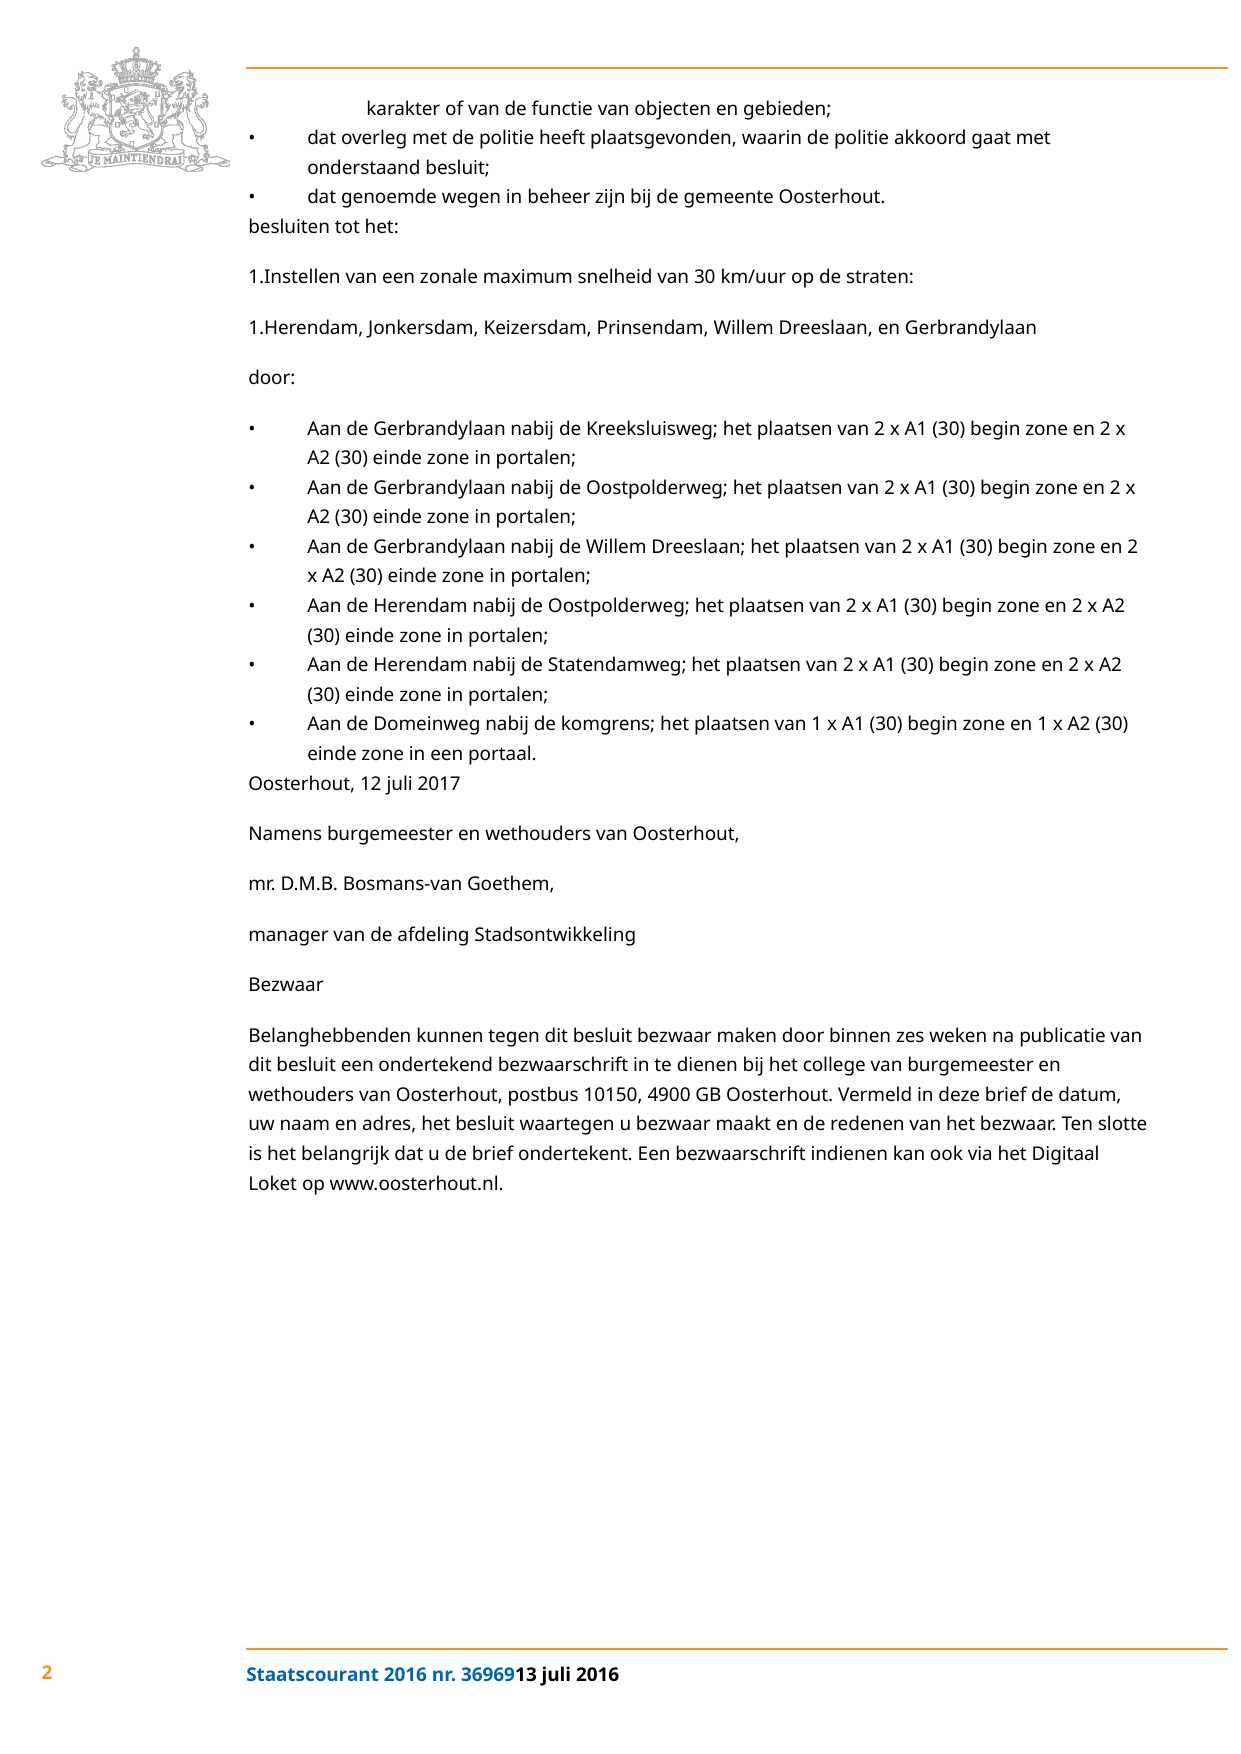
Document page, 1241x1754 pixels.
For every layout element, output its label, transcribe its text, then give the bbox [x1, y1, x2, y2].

list Aan de Gerbrandylaan nabij de Willem Dreeslaan; het plaatsen van 2 x A1 (30) begin zone en 2 x A2 (30) einde zone in portalen; [248, 533, 1152, 588]
text 1.Instellen van een zonale maximum snelheid van 30 km/uur op de straten: [248, 263, 1152, 289]
list Aan de Gerbrandylaan nabij de Oostpolderweg; het plaatsen van 2 x A1 (30) begin zone en 2 x A2 (30) einde zone in portalen; [248, 474, 1152, 529]
list karakter of van de functie van objecten en gebieden; [307, 95, 1152, 121]
list Aan de Gerbrandylaan nabij de Kreeksluisweg; het plaatsen van 2 x A1 (30) begin zone en 2 x A2 (30) einde zone in portalen; [248, 415, 1152, 470]
text mr. D.M.B. Bosmans-van Goethem, [248, 871, 1152, 896]
text manager van de afdeling Stadsontwikkeling [248, 921, 1152, 947]
text door: [248, 364, 1152, 390]
text besluiten tot het: [248, 213, 1152, 239]
list dat genoemde wegen in beheer zijn bij de gemeente Oosterhout. [248, 183, 1152, 209]
picture [41, 47, 231, 172]
list Aan de Herendam nabij de Statendamweg; het plaatsen van 2 x A1 (30) begin zone en 2 x A2 (30) einde zone in portalen; [248, 651, 1152, 707]
text Belanghebbenden kunnen tegen dit besluit bezwaar maken door binnen zes weken na publicatie van dit besluit een ondertekend bezwaarschrift in te dienen bij het college van burgemeester en wethouders van Oosterhout, postbus 10150, 4900 GB Oosterhout. Vermeld in deze brief de datum, uw naam en adres, het besluit waartegen u bezwaar maakt en de redenen van het bezwaar. Ten slotte is het belangrijk dat u de brief ondertekent. Een bezwaarschrift indienen kan ook via het Digitaal Loket op www.oosterhout.nl. [248, 1022, 1152, 1196]
text 1.Herendam, Jonkersdam, Keizersdam, Prinsendam, Willem Dreeslaan, en Gerbrandylaan [248, 314, 1152, 340]
list Aan de Herendam nabij de Oostpolderweg; het plaatsen van 2 x A1 (30) begin zone en 2 x A2 (30) einde zone in portalen; [248, 592, 1152, 648]
text Namens burgemeester en wethouders van Oosterhout, [248, 820, 1152, 846]
list dat overleg met de politie heeft plaatsgevonden, waarin de politie akkoord gaat met onderstaand besluit; [248, 124, 1152, 180]
list Aan de Domeinweg nabij de komgrens; het plaatsen van 1 x A1 (30) begin zone en 1 x A2 (30) einde zone in een portaal. [248, 711, 1152, 766]
text Bezwaar [248, 971, 1152, 997]
text Oosterhout, 12 juli 2017 [248, 770, 1152, 796]
